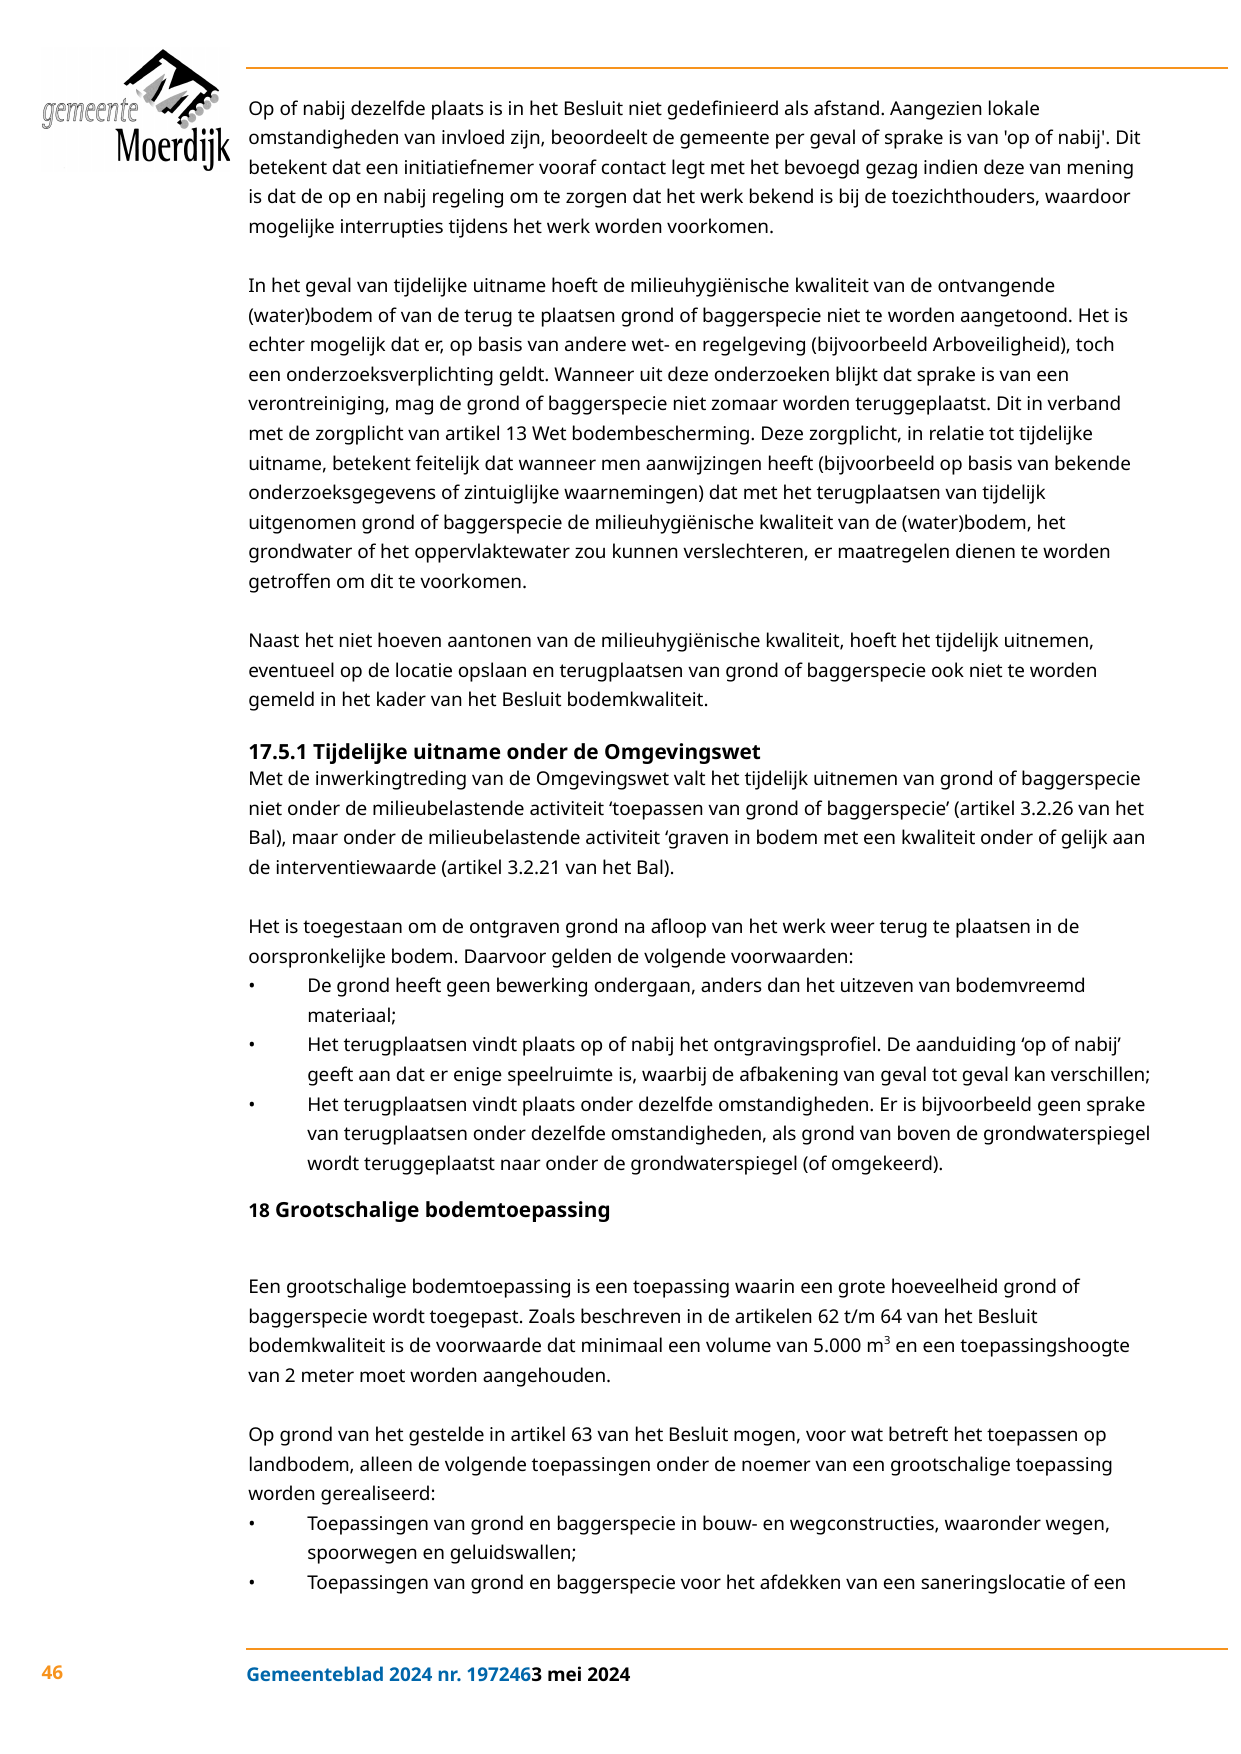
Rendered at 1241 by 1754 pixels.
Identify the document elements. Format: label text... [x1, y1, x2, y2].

list Toepassingen van grond en baggerspecie in bouw- en wegconstructies, waaronder wegen, spoorwegen en geluidswallen; [248, 1510, 1152, 1565]
text 17.5.1 Tijdelijke uitname onder de Omgevingswet [248, 737, 1152, 765]
text In het geval van tijdelijke uitname hoeft de milieuhygiënische kwaliteit van de ontvangende (water)bodem of van de terug te plaatsen grond of baggerspecie niet te worden aangetoond. Het is echter mogelijk dat er, op basis van andere wet- en regelgeving (bijvoorbeeld Arboveiligheid), toch een onderzoeksverplichting geldt. Wanneer uit deze onderzoeken blijkt dat sprake is van een verontreiniging, mag de grond of baggerspecie niet zomaar worden teruggeplaatst. Dit in verband met de zorgplicht van artikel 13 Wet bodembescherming. Deze zorgplicht, in relatie tot tijdelijke uitname, betekent feitelijk dat wanneer men aanwijzingen heeft (bijvoorbeeld op basis van bekende onderzoeksgegevens of zintuiglijke waarnemingen) dat met het terugplaatsen van tijdelijk uitgenomen grond of baggerspecie de milieuhygiënische kwaliteit van de (water)bodem, het grondwater of het oppervlaktewater zou kunnen verslechteren, er maatregelen dienen te worden getroffen om dit te voorkomen. [248, 272, 1152, 594]
text Op of nabij dezelfde plaats is in het Besluit niet gedefinieerd als afstand. Aangezien lokale omstandigheden van invloed zijn, beoordeelt de gemeente per geval of sprake is van 'op of nabij'. Dit betekent dat een initiatiefnemer vooraf contact legt met het bevoegd gezag indien deze van mening is dat de op en nabij regeling om te zorgen dat het werk bekend is bij de toezichthouders, waardoor mogelijke interrupties tijdens het werk worden voorkomen. [248, 95, 1152, 239]
list Het terugplaatsen vindt plaats op of nabij het ontgravingsprofiel. De aanduiding ‘op of nabij’ geeft aan dat er enige speelruimte is, waarbij de afbakening van geval tot geval kan verschillen; [248, 1032, 1152, 1087]
text Naast het niet hoeven aantonen van de milieuhygiënische kwaliteit, hoeft het tijdelijk uitnemen, eventueel op de locatie opslaan en terugplaatsen van grond of baggerspecie ook niet te worden gemeld in het kader van het Besluit bodemkwaliteit. [248, 627, 1152, 712]
list Toepassingen van grond en baggerspecie voor het afdekken van een saneringslocatie of een [248, 1569, 1152, 1595]
list Het terugplaatsen vindt plaats onder dezelfde omstandigheden. Er is bijvoorbeeld geen sprake van terugplaatsen onder dezelfde omstandigheden, als grond van boven de grondwaterspiegel wordt teruggeplaatst naar onder de grondwaterspiegel (of omgekeerd). [248, 1091, 1152, 1176]
text Een grootschalige bodemtoepassing is een toepassing waarin een grote hoeveelheid grond of baggerspecie wordt toegepast. Zoals beschreven in de artikelen 62 t/m 64 van het Besluit bodemkwaliteit is de voorwaarde dat minimaal een volume van 5.000 m3 en een toepassingshoogte van 2 meter moet worden aangehouden. [248, 1273, 1152, 1388]
list De grond heeft geen bewerking ondergaan, anders dan het uitzeven van bodemvreemd materiaal; [248, 972, 1152, 1028]
text Het is toegestaan om de ontgraven grond na afloop van het werk weer terug te plaatsen in de oorspronkelijke bodem. Daarvoor gelden de volgende voorwaarden: [248, 913, 1152, 968]
text 18 Grootschalige bodemtoepassing [248, 1196, 1152, 1224]
text Op grond van het gestelde in artikel 63 van het Besluit mogen, voor wat betreft het toepassen op landbodem, alleen de volgende toepassingen onder de noemer van een grootschalige toepassing worden gerealiseerd: [248, 1421, 1152, 1506]
text Met de inwerkingtreding van de Omgevingswet valt het tijdelijk uitnemen van grond of baggerspecie niet onder de milieubelastende activiteit ‘toepassen van grond of baggerspecie’ (artikel 3.2.26 van het Bal), maar onder de milieubelastende activiteit ‘graven in bodem met een kwaliteit onder of gelijk aan de interventiewaarde (artikel 3.2.21 van het Bal). [248, 765, 1152, 880]
picture [41, 47, 231, 172]
